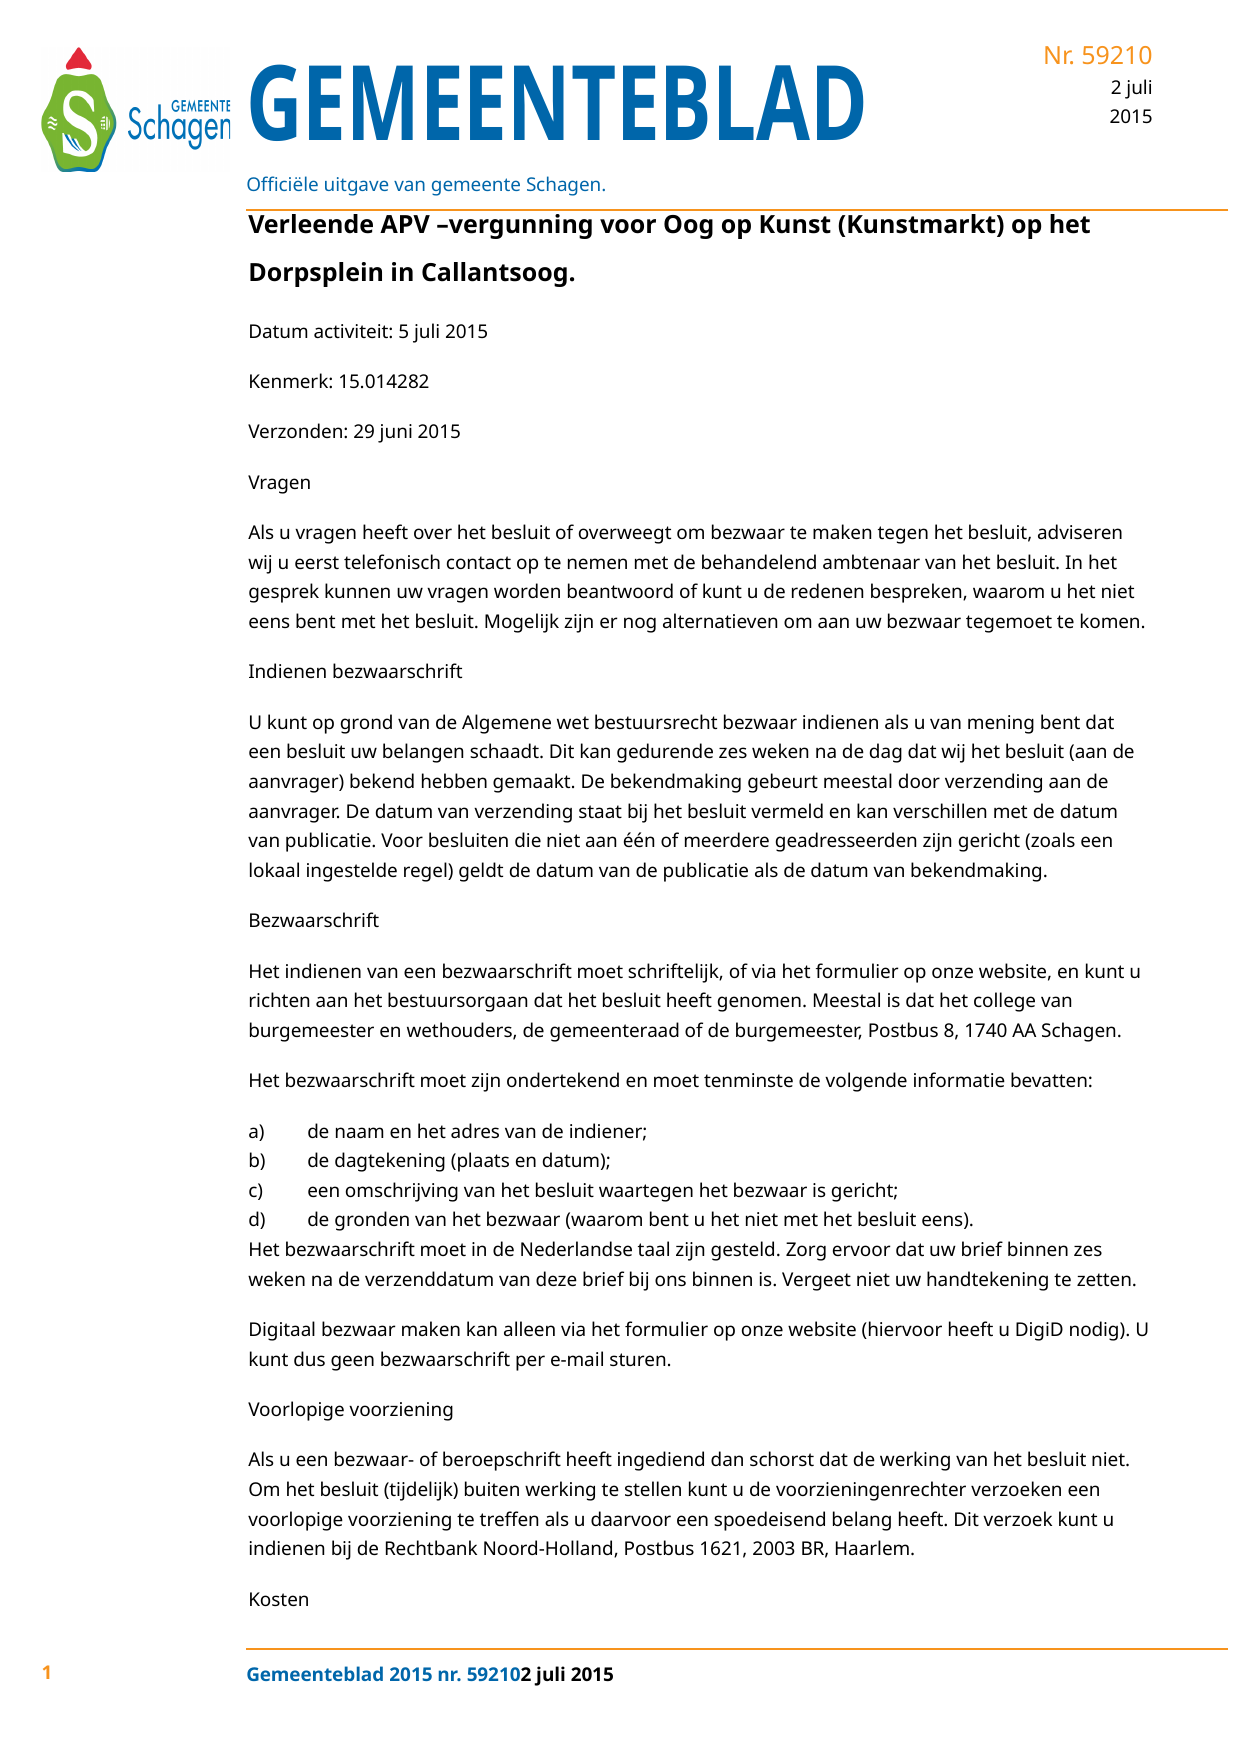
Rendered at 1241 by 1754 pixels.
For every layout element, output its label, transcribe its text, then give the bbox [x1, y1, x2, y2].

text Het bezwaarschrift moet in de Nederlandse taal zijn gesteld. Zorg ervoor dat uw brief binnen zes weken na de verzenddatum van deze brief bij ons binnen is. Vergeet niet uw handtekening te zetten. [248, 1236, 1152, 1292]
text Verzonden: 29 juni 2015 [248, 419, 1152, 444]
text Datum activiteit: 5 juli 2015 [248, 318, 1152, 344]
text Bezwaarschrift [248, 907, 1152, 933]
list een omschrijving van het besluit waartegen het bezwaar is gericht; [248, 1177, 1152, 1203]
text Vragen [248, 469, 1152, 495]
text Digitaal bezwaar maken kan alleen via het formulier op onze website (hiervoor heeft u DigiD nodig). U kunt dus geen bezwaarschrift per e-mail sturen. [248, 1316, 1152, 1372]
text Kenmerk: 15.014282 [248, 368, 1152, 394]
list de gronden van het bezwaar (waarom bent u het niet met het besluit eens). [248, 1207, 1152, 1232]
picture [41, 47, 231, 172]
text Kosten [248, 1586, 1152, 1612]
text Als u een bezwaar- of beroepschrift heeft ingediend dan schorst dat de werking van het besluit niet. Om het besluit (tijdelijk) buiten werking te stellen kunt u de voorzieningenrechter verzoeken een voorlopige voorziening te treffen als u daarvoor een spoedeisend belang heeft. Dit verzoek kunt u indienen bij de Rechtbank Noord-Holland, Postbus 1621, 2003 BR, Haarlem. [248, 1447, 1152, 1561]
text Indienen bezwaarschrift [248, 659, 1152, 684]
text U kunt op grond van de Algemene wet bestuursrecht bezwaar indienen als u van mening bent dat een besluit uw belangen schaadt. Dit kan gedurende zes weken na de dag dat wij het besluit (aan de aanvrager) bekend hebben gemaakt. De bekendmaking gebeurt meestal door verzending aan de aanvrager. De datum van verzending staat bij het besluit vermeld en kan verschillen met de datum van publicatie. Voor besluiten die niet aan één of meerdere geadresseerden zijn gericht (zoals een lokaal ingestelde regel) geldt de datum van de publicatie als de datum van bekendmaking. [248, 709, 1152, 883]
list de dagtekening (plaats en datum); [248, 1147, 1152, 1173]
list de naam en het adres van de indiener; [248, 1118, 1152, 1144]
text Als u vragen heeft over het besluit of overweegt om bezwaar te maken tegen het besluit, adviseren wij u eerst telefonisch contact op te nemen met de behandelend ambtenaar van het besluit. In het gesprek kunnen uw vragen worden beantwoord of kunt u de redenen bespreken, waarom u het niet eens bent met het besluit. Mogelijk zijn er nog alternatieven om aan uw bezwaar tegemoet te komen. [248, 519, 1152, 634]
text Verleende APV –vergunning voor Oog op Kunst (Kunstmarkt) op het Dorpsplein in Callantsoog. [248, 211, 1152, 288]
text Voorlopige voorziening [248, 1396, 1152, 1422]
text Het indienen van een bezwaarschrift moet schriftelijk, of via het formulier op onze website, en kunt u richten aan het bestuursorgaan dat het besluit heeft genomen. Meestal is dat het college van burgemeester en wethouders, de gemeenteraad of de burgemeester, Postbus 8, 1740 AA Schagen. [248, 958, 1152, 1043]
text Het bezwaarschrift moet zijn ondertekend en moet tenminste de volgende informatie bevatten: [248, 1067, 1152, 1093]
